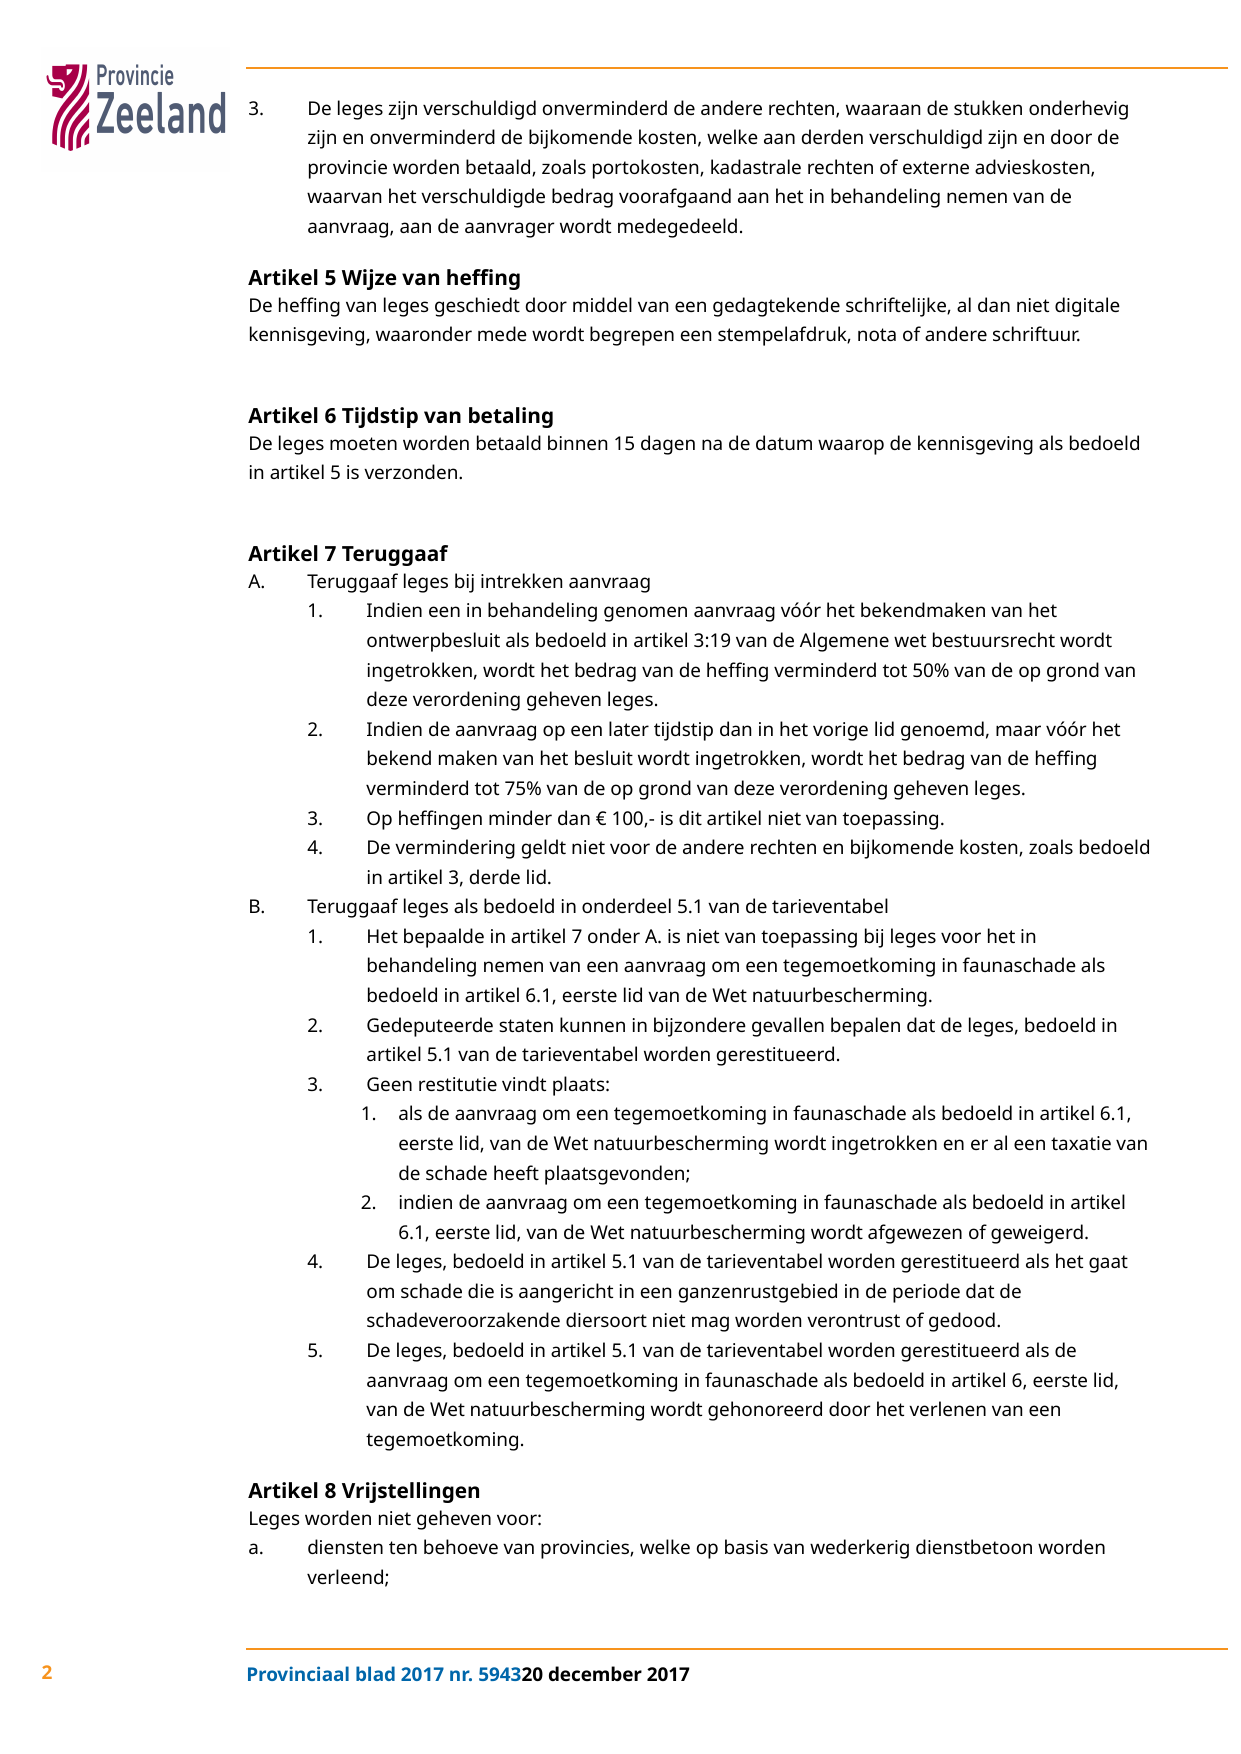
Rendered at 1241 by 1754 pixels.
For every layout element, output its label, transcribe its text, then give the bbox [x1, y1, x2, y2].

text De leges moeten worden betaald binnen 15 dagen na de datum waarop de kennisgeving als bedoeld in artikel 5 is verzonden. [248, 430, 1152, 485]
list Op heffingen minder dan € 100,- is dit artikel niet van toepassing. [307, 805, 1152, 830]
list Teruggaaf leges bij intrekken aanvraag [248, 568, 1152, 594]
list De leges, bedoeld in artikel 5.1 van de tarieventabel worden gerestitueerd als de aanvraag om een tegemoetkoming in faunaschade als bedoeld in artikel 6, eerste lid, van de Wet natuurbescherming wordt gehonoreerd door het verlenen van een tegemoetkoming. [307, 1337, 1152, 1452]
list diensten ten behoeve van provincies, welke op basis van wederkerig dienstbetoon worden verleend; [248, 1534, 1152, 1590]
list Gedeputeerde staten kunnen in bijzondere gevallen bepalen dat de leges, bedoeld in artikel 5.1 van de tarieventabel worden gerestitueerd. [307, 1012, 1152, 1067]
list De leges, bedoeld in artikel 5.1 van de tarieventabel worden gerestitueerd als het gaat om schade die is aangericht in een ganzenrustgebied in de periode dat de schadeveroorzakende diersoort niet mag worden verontrust of gedood. [307, 1248, 1152, 1333]
list indien de aanvraag om een tegemoetkoming in faunaschade als bedoeld in artikel 6.1, eerste lid, van de Wet natuurbescherming wordt afgewezen of geweigerd. [361, 1189, 1152, 1244]
text Artikel 6 Tijdstip van betaling [248, 402, 1152, 430]
list Teruggaaf leges als bedoeld in onderdeel 5.1 van de tarieventabel [248, 893, 1152, 919]
list Indien de aanvraag op een later tijdstip dan in het vorige lid genoemd, maar vóór het bekend maken van het besluit wordt ingetrokken, wordt het bedrag van de heffing verminderd tot 75% van de op grond van deze verordening geheven leges. [307, 716, 1152, 801]
list Geen restitutie vindt plaats: [307, 1071, 1152, 1097]
text De heffing van leges geschiedt door middel van een gedagtekende schriftelijke, al dan niet digitale kennisgeving, waaronder mede wordt begrepen een stempelafdruk, nota of andere schriftuur. [248, 292, 1152, 347]
text Artikel 5 Wijze van heffing [248, 263, 1152, 292]
text Artikel 7 Teruggaaf [248, 539, 1152, 568]
list Indien een in behandeling genomen aanvraag vóór het bekendmaken van het ontwerpbesluit als bedoeld in artikel 3:19 van de Algemene wet bestuursrecht wordt ingetrokken, wordt het bedrag van de heffing verminderd tot 50% van de op grond van deze verordening geheven leges. [307, 598, 1152, 712]
list Het bepaalde in artikel 7 onder A. is niet van toepassing bij leges voor het in behandeling nemen van een aanvraag om een tegemoetkoming in faunaschade als bedoeld in artikel 6.1, eerste lid van de Wet natuurbescherming. [307, 923, 1152, 1008]
list als de aanvraag om een tegemoetkoming in faunaschade als bedoeld in artikel 6.1, eerste lid, van de Wet natuurbescherming wordt ingetrokken en er al een taxatie van de schade heeft plaatsgevonden; [361, 1101, 1152, 1185]
text Artikel 8 Vrijstellingen [248, 1476, 1152, 1505]
text Leges worden niet geheven voor: [248, 1505, 1152, 1531]
list De leges zijn verschuldigd onverminderd de andere rechten, waaraan de stukken onderhevig zijn en onverminderd de bijkomende kosten, welke aan derden verschuldigd zijn en door de provincie worden betaald, zoals portokosten, kadastrale rechten of externe advieskosten, waarvan het verschuldigde bedrag voorafgaand aan het in behandeling nemen van de aanvraag, aan de aanvrager wordt medegedeeld. [248, 95, 1152, 239]
picture [41, 47, 231, 172]
list De vermindering geldt niet voor de andere rechten en bijkomende kosten, zoals bedoeld in artikel 3, derde lid. [307, 834, 1152, 889]
